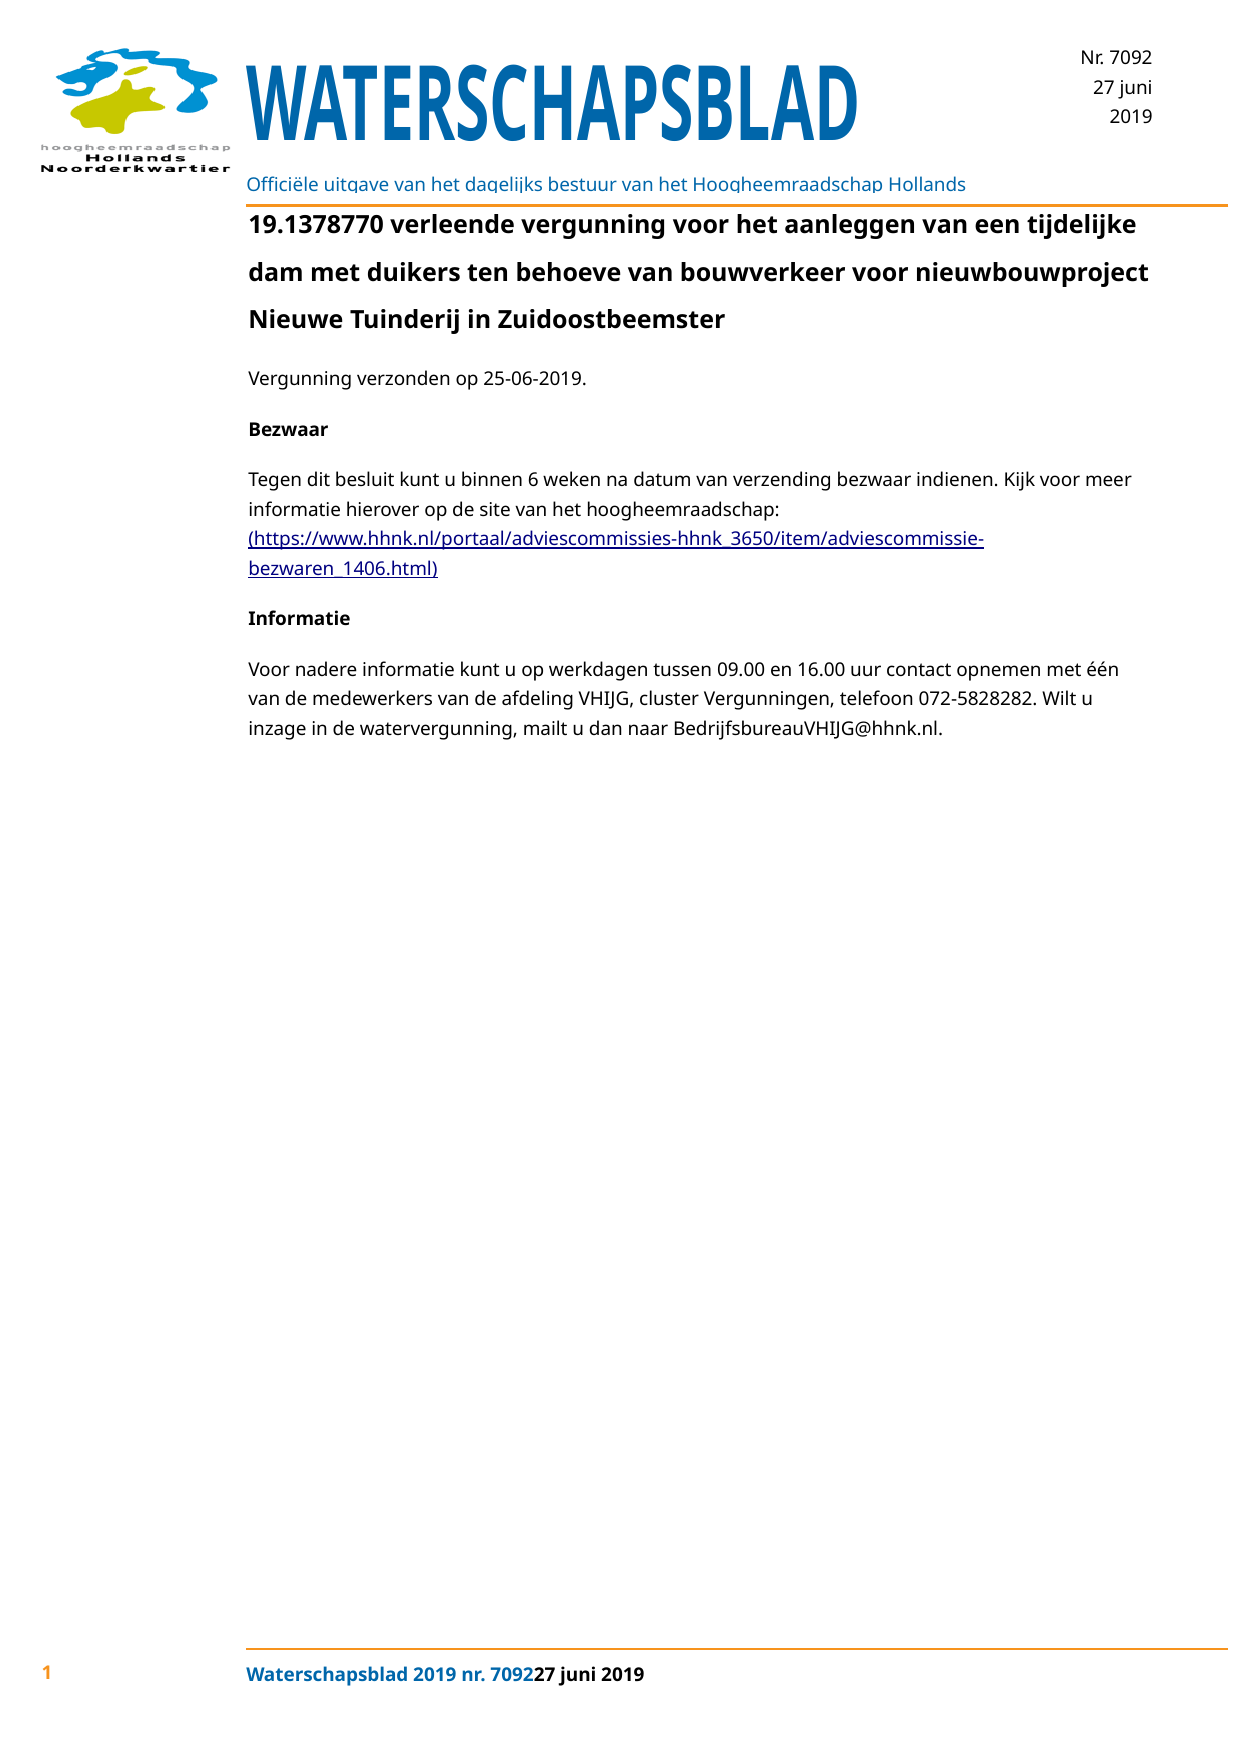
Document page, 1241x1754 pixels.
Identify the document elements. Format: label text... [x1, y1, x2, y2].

text Tegen dit besluit kunt u binnen 6 weken na datum van verzending bezwaar indienen. Kijk voor meer informatie hierover op de site van het hoogheemraadschap: (https://www.hhnk.nl/portaal/adviescommissies-hhnk_3650/item/adviescommissie-bezwaren_1406.html) [248, 466, 1152, 581]
text Informatie [248, 606, 1152, 631]
text 19.1378770 verleende vergunning voor het aanleggen van een tijdelijke dam met duikers ten behoeve van bouwverkeer voor nieuwbouwproject Nieuwe Tuinderij in Zuidoostbeemster [248, 207, 1152, 336]
text Bezwaar [248, 416, 1152, 442]
text Voor nadere informatie kunt u op werkdagen tussen 09.00 en 16.00 uur contact opnemen met één van de medewerkers van de afdeling VHIJG, cluster Vergunningen, telefoon 072-5828282. Wilt u inzage in de watervergunning, mailt u dan naar BedrijfsbureauVHIJG@hhnk.nl. [248, 656, 1152, 741]
picture [41, 47, 231, 172]
text Vergunning verzonden op 25-06-2019. [248, 366, 1152, 391]
